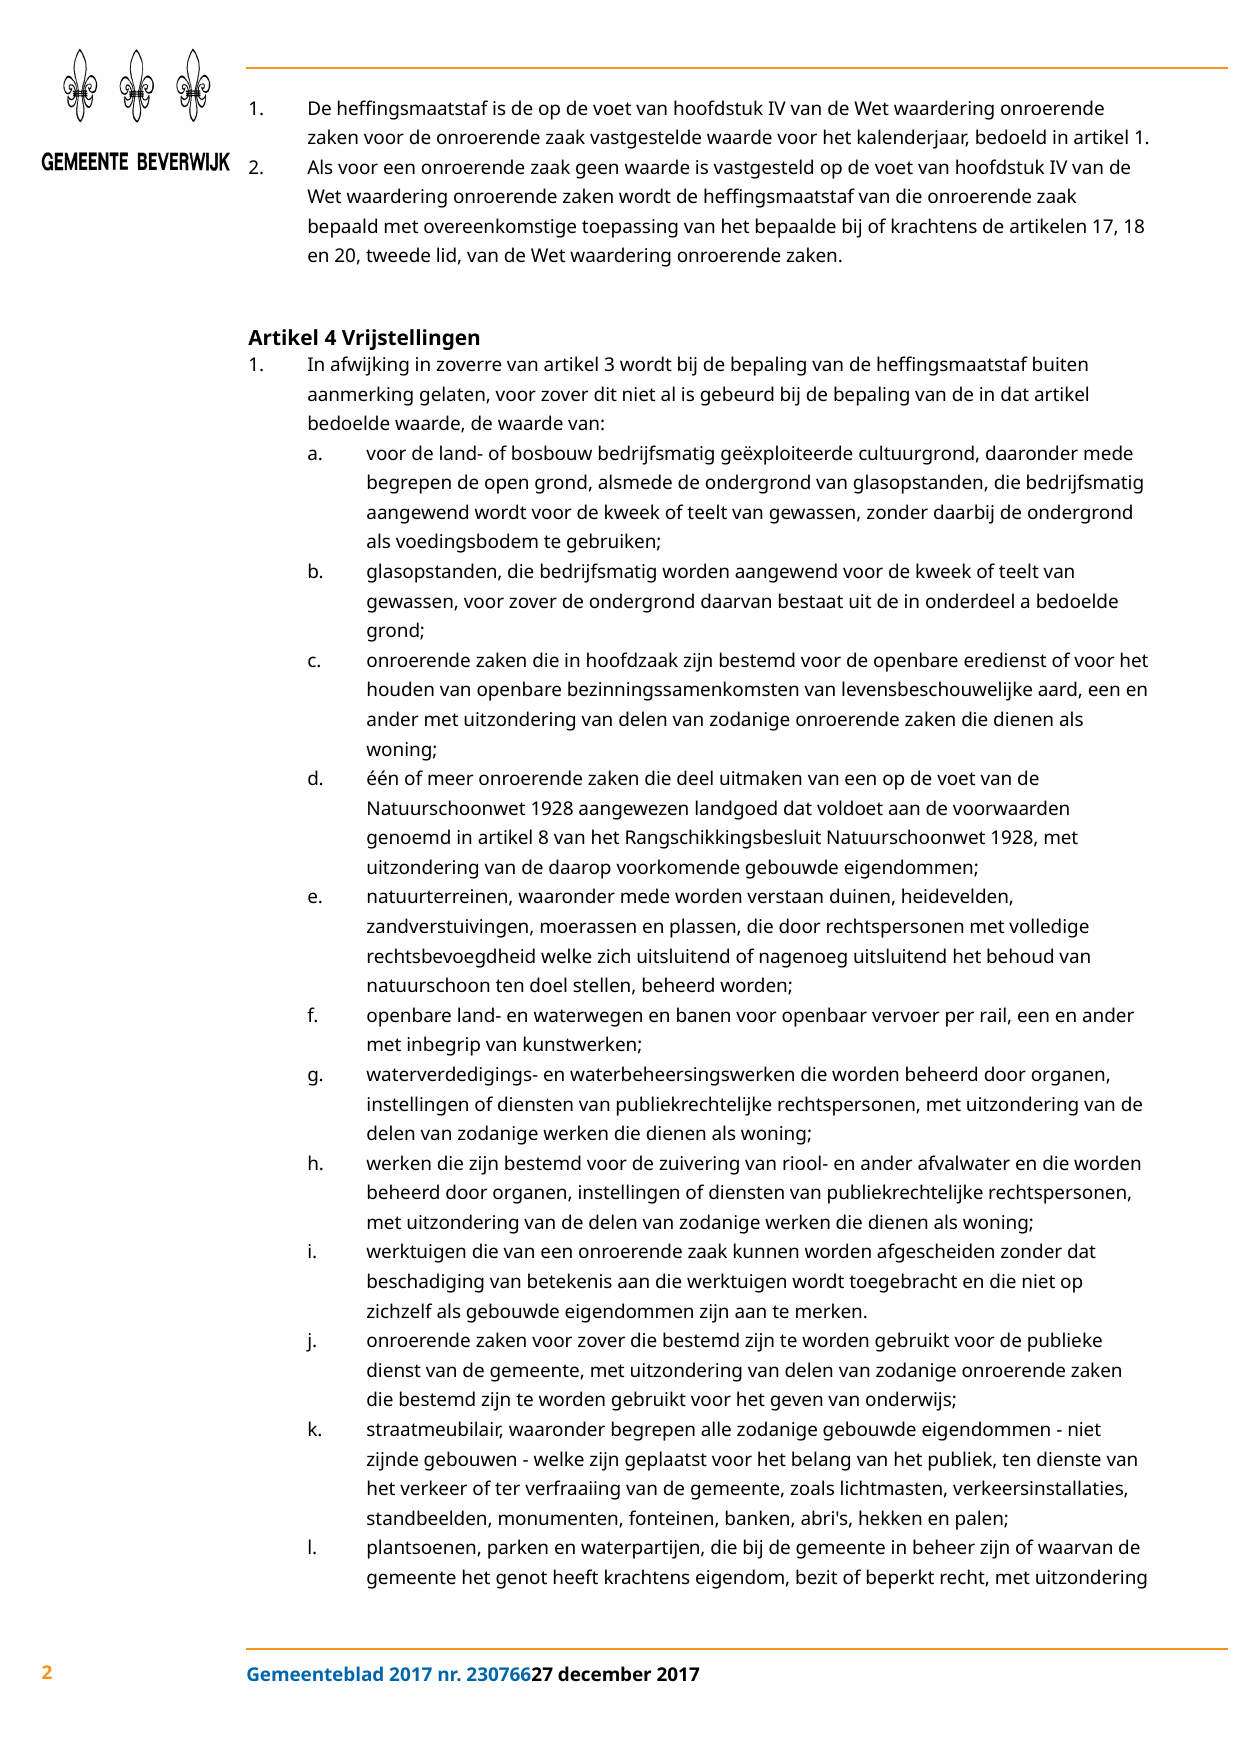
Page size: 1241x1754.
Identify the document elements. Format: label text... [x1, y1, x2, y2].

list onroerende zaken die in hoofdzaak zijn bestemd voor de openbare eredienst of voor het houden van openbare bezinningssamenkomsten van levensbeschouwelijke aard, een en ander met uitzondering van delen van zodanige onroerende zaken die dienen als woning; [307, 647, 1152, 761]
picture [41, 47, 231, 172]
list plantsoenen, parken en waterpartijen, die bij de gemeente in beheer zijn of waarvan de gemeente het genot heeft krachtens eigendom, bezit of beperkt recht, met uitzondering [307, 1534, 1152, 1590]
list In afwijking in zoverre van artikel 3 wordt bij de bepaling van de heffingsmaatstaf buiten aanmerking gelaten, voor zover dit niet al is gebeurd bij de bepaling van de in dat artikel bedoelde waarde, de waarde van: [248, 351, 1152, 436]
list één of meer onroerende zaken die deel uitmaken van een op de voet van de Natuurschoonwet 1928 aangewezen landgoed dat voldoet aan de voorwaarden genoemd in artikel 8 van het Rangschikkingsbesluit Natuurschoonwet 1928, met uitzondering van de daarop voorkomende gebouwde eigendommen; [307, 765, 1152, 880]
list werken die zijn bestemd voor de zuivering van riool- en ander afvalwater en die worden beheerd door organen, instellingen of diensten van publiekrechtelijke rechtspersonen, met uitzondering van de delen van zodanige werken die dienen als woning; [307, 1150, 1152, 1235]
list De heffingsmaatstaf is de op de voet van hoofdstuk IV van de Wet waardering onroerende zaken voor de onroerende zaak vastgestelde waarde voor het kalenderjaar, bedoeld in artikel 1. [248, 95, 1152, 150]
list werktuigen die van een onroerende zaak kunnen worden afgescheiden zonder dat beschadiging van betekenis aan die werktuigen wordt toegebracht en die niet op zichzelf als gebouwde eigendommen zijn aan te merken. [307, 1239, 1152, 1323]
list waterverdedigings- en waterbeheersingswerken die worden beheerd door organen, instellingen of diensten van publiekrechtelijke rechtspersonen, met uitzondering van de delen van zodanige werken die dienen als woning; [307, 1061, 1152, 1146]
text Artikel 4 Vrijstellingen [248, 323, 1152, 351]
list straatmeubilair, waaronder begrepen alle zodanige gebouwde eigendommen - niet zijnde gebouwen - welke zijn geplaatst voor het belang van het publiek, ten dienste van het verkeer of ter verfraaiing van de gemeente, zoals lichtmasten, verkeersinstallaties, standbeelden, monumenten, fonteinen, banken, abri's, hekken en palen; [307, 1416, 1152, 1531]
list natuurterreinen, waaronder mede worden verstaan duinen, heidevelden, zandverstuivingen, moerassen en plassen, die door rechtspersonen met volledige rechtsbevoegdheid welke zich uitsluitend of nagenoeg uitsluitend het behoud van natuurschoon ten doel stellen, beheerd worden; [307, 884, 1152, 998]
list glasopstanden, die bedrijfsmatig worden aangewend voor de kweek of teelt van gewassen, voor zover de ondergrond daarvan bestaat uit de in onderdeel a bedoelde grond; [307, 558, 1152, 643]
list onroerende zaken voor zover die bestemd zijn te worden gebruikt voor de publieke dienst van de gemeente, met uitzondering van delen van zodanige onroerende zaken die bestemd zijn te worden gebruikt voor het geven van onderwijs; [307, 1327, 1152, 1412]
list openbare land- en waterwegen en banen voor openbaar vervoer per rail, een en ander met inbegrip van kunstwerken; [307, 1002, 1152, 1057]
list voor de land- of bosbouw bedrijfsmatig geëxploiteerde cultuurgrond, daaronder mede begrepen de open grond, alsmede de ondergrond van glasopstanden, die bedrijfsmatig aangewend wordt voor de kweek of teelt van gewassen, zonder daarbij de ondergrond als voedingsbodem te gebruiken; [307, 440, 1152, 554]
list Als voor een onroerende zaak geen waarde is vastgesteld op de voet van hoofdstuk IV van de Wet waardering onroerende zaken wordt de heffingsmaatstaf van die onroerende zaak bepaald met overeenkomstige toepassing van het bepaalde bij of krachtens de artikelen 17, 18 en 20, tweede lid, van de Wet waardering onroerende zaken. [248, 154, 1152, 268]
